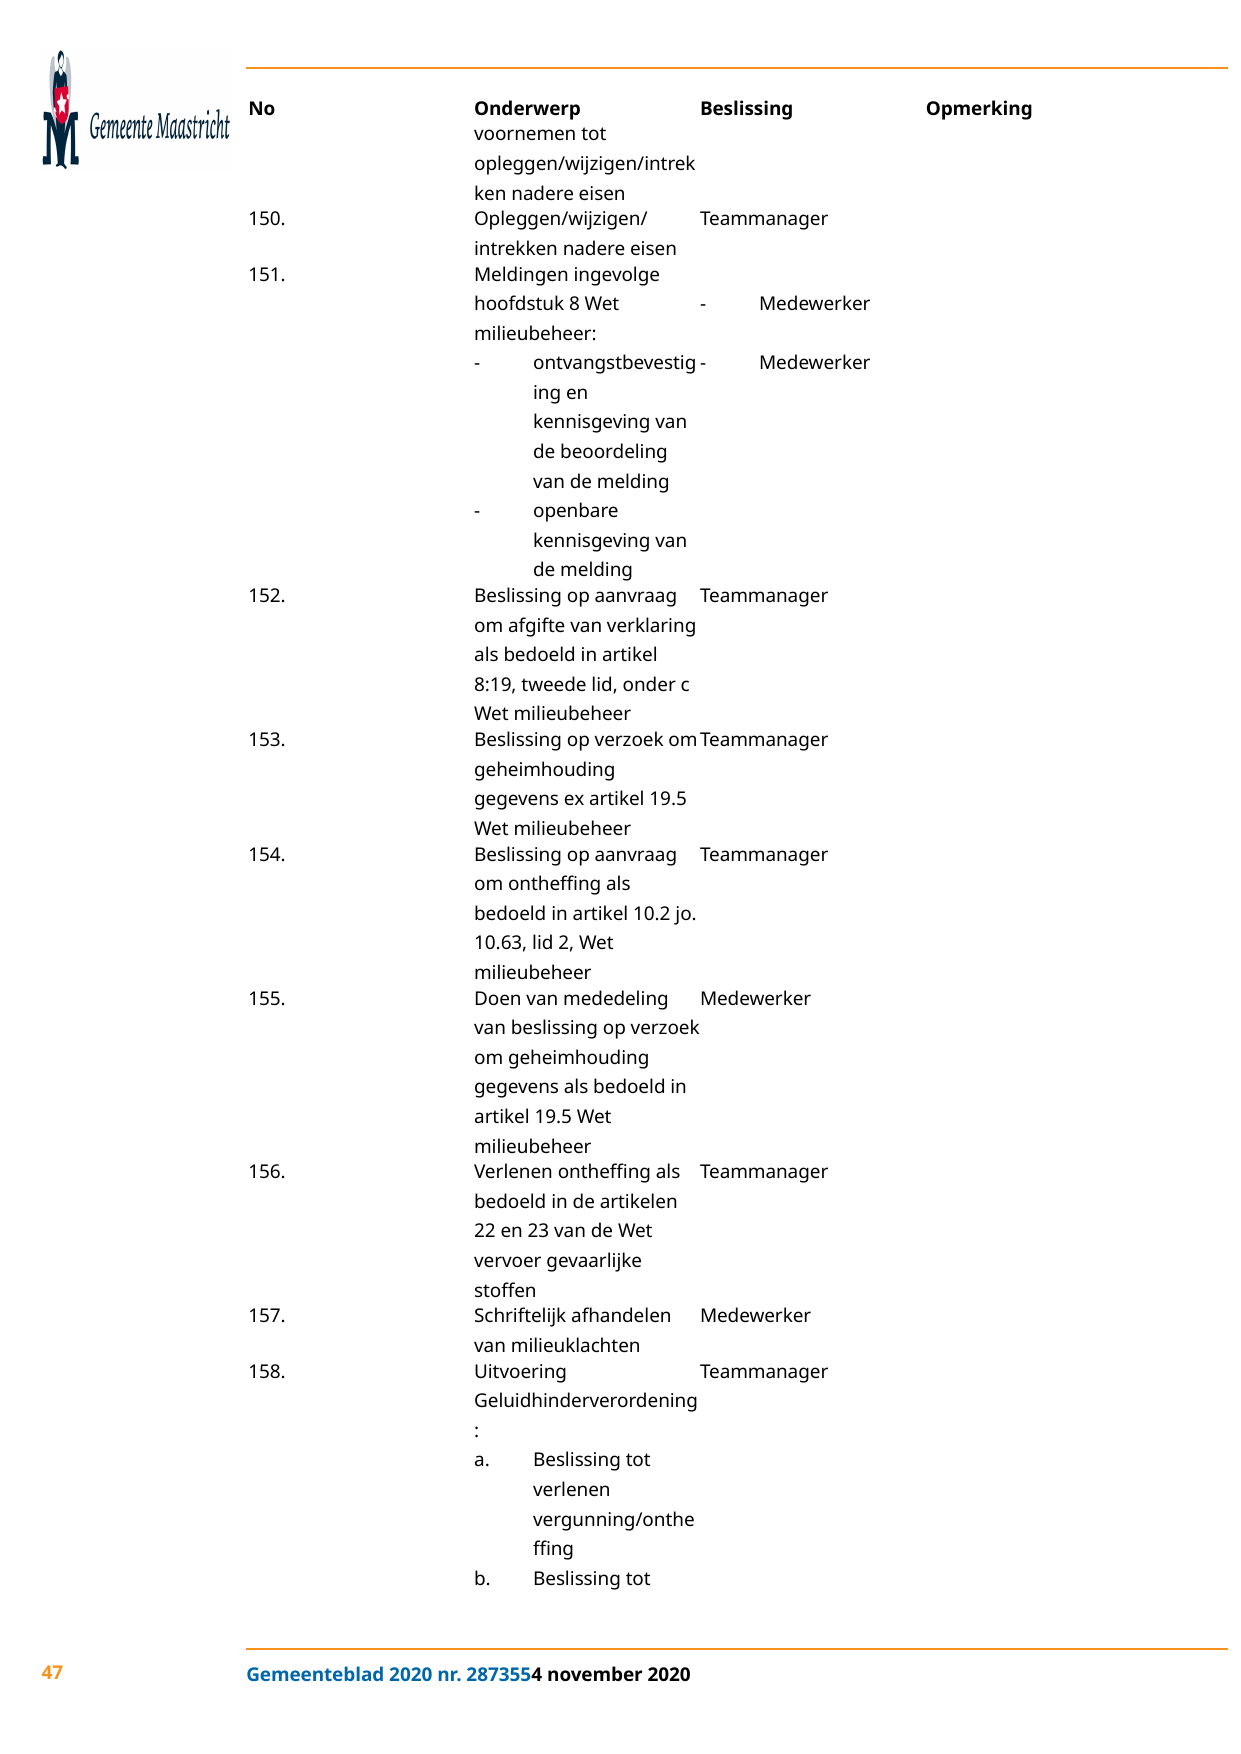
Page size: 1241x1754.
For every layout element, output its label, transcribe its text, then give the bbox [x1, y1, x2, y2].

table_cell [926, 261, 1152, 582]
table_cell [926, 1303, 1152, 1358]
table_cell [248, 205, 474, 261]
table_cell [926, 582, 1152, 726]
table_cell Schriftelijk afhandelen van milieuklachten [474, 1303, 700, 1358]
table_cell [248, 1358, 474, 1591]
table_cell [926, 205, 1152, 261]
table_cell [248, 121, 474, 205]
table_cell Medewerker Medewerker [700, 261, 926, 582]
table_cell Verlenen ontheffing als bedoeld in de artikelen 22 en 23 van de Wet vervoer gevaarlijke stoffen [474, 1159, 700, 1303]
table_cell Medewerker [700, 1303, 926, 1358]
table_cell Teammanager [700, 841, 926, 985]
table_cell Meldingen ingevolge hoofdstuk 8 Wet milieubeheer: ontvangstbevestiging en kennisgeving van de beoordeling van de melding openbare kennisgeving van de melding [474, 261, 700, 582]
table_cell Beslissing op verzoek om geheimhouding gegevens ex artikel 19.5 Wet milieubeheer [474, 726, 700, 841]
table_cell [926, 985, 1152, 1158]
table_cell [248, 985, 474, 1158]
table_cell Medewerker [700, 985, 926, 1158]
table_cell [926, 1159, 1152, 1303]
table_cell Doen van mededeling van beslissing op verzoek om geheimhouding gegevens als bedoeld in artikel 19.5 Wet milieubeheer [474, 985, 700, 1158]
table_cell Opleggen/wijzigen/intrekken nadere eisen [474, 205, 700, 261]
table_cell [248, 726, 474, 841]
table_cell [248, 582, 474, 726]
table_cell [248, 261, 474, 582]
table_cell Beslissing op aanvraag om afgifte van verklaring als bedoeld in artikel 8:19, tweede lid, onder c Wet milieubeheer [474, 582, 700, 726]
table_cell Teammanager [700, 1159, 926, 1303]
table_cell [700, 121, 926, 205]
table_cell [248, 841, 474, 985]
table_header Opmerking [926, 95, 1152, 121]
table_cell [926, 726, 1152, 841]
table_cell Beslissing op aanvraag om ontheffing als bedoeld in artikel 10.2 jo. 10.63, lid 2, Wet milieubeheer [474, 841, 700, 985]
table_cell voornemen tot opleggen/wijzigen/intrekken nadere eisen [474, 121, 700, 205]
table_cell [926, 1358, 1152, 1591]
table_header No [248, 95, 474, 121]
table_header Beslissing [700, 95, 926, 121]
table_cell [248, 1159, 474, 1303]
table_cell Teammanager [700, 726, 926, 841]
table_cell [248, 1303, 474, 1358]
table_cell Teammanager [700, 1358, 926, 1591]
table_cell Uitvoering Geluidhinderverordening: Beslissing tot verlenen vergunning/ontheffing Beslissing tot [474, 1358, 700, 1591]
table_cell Teammanager [700, 205, 926, 261]
table_cell [926, 121, 1152, 205]
table_cell [926, 841, 1152, 985]
table_cell Teammanager [700, 582, 926, 726]
table_header Onderwerp [474, 95, 700, 121]
picture [41, 47, 231, 172]
